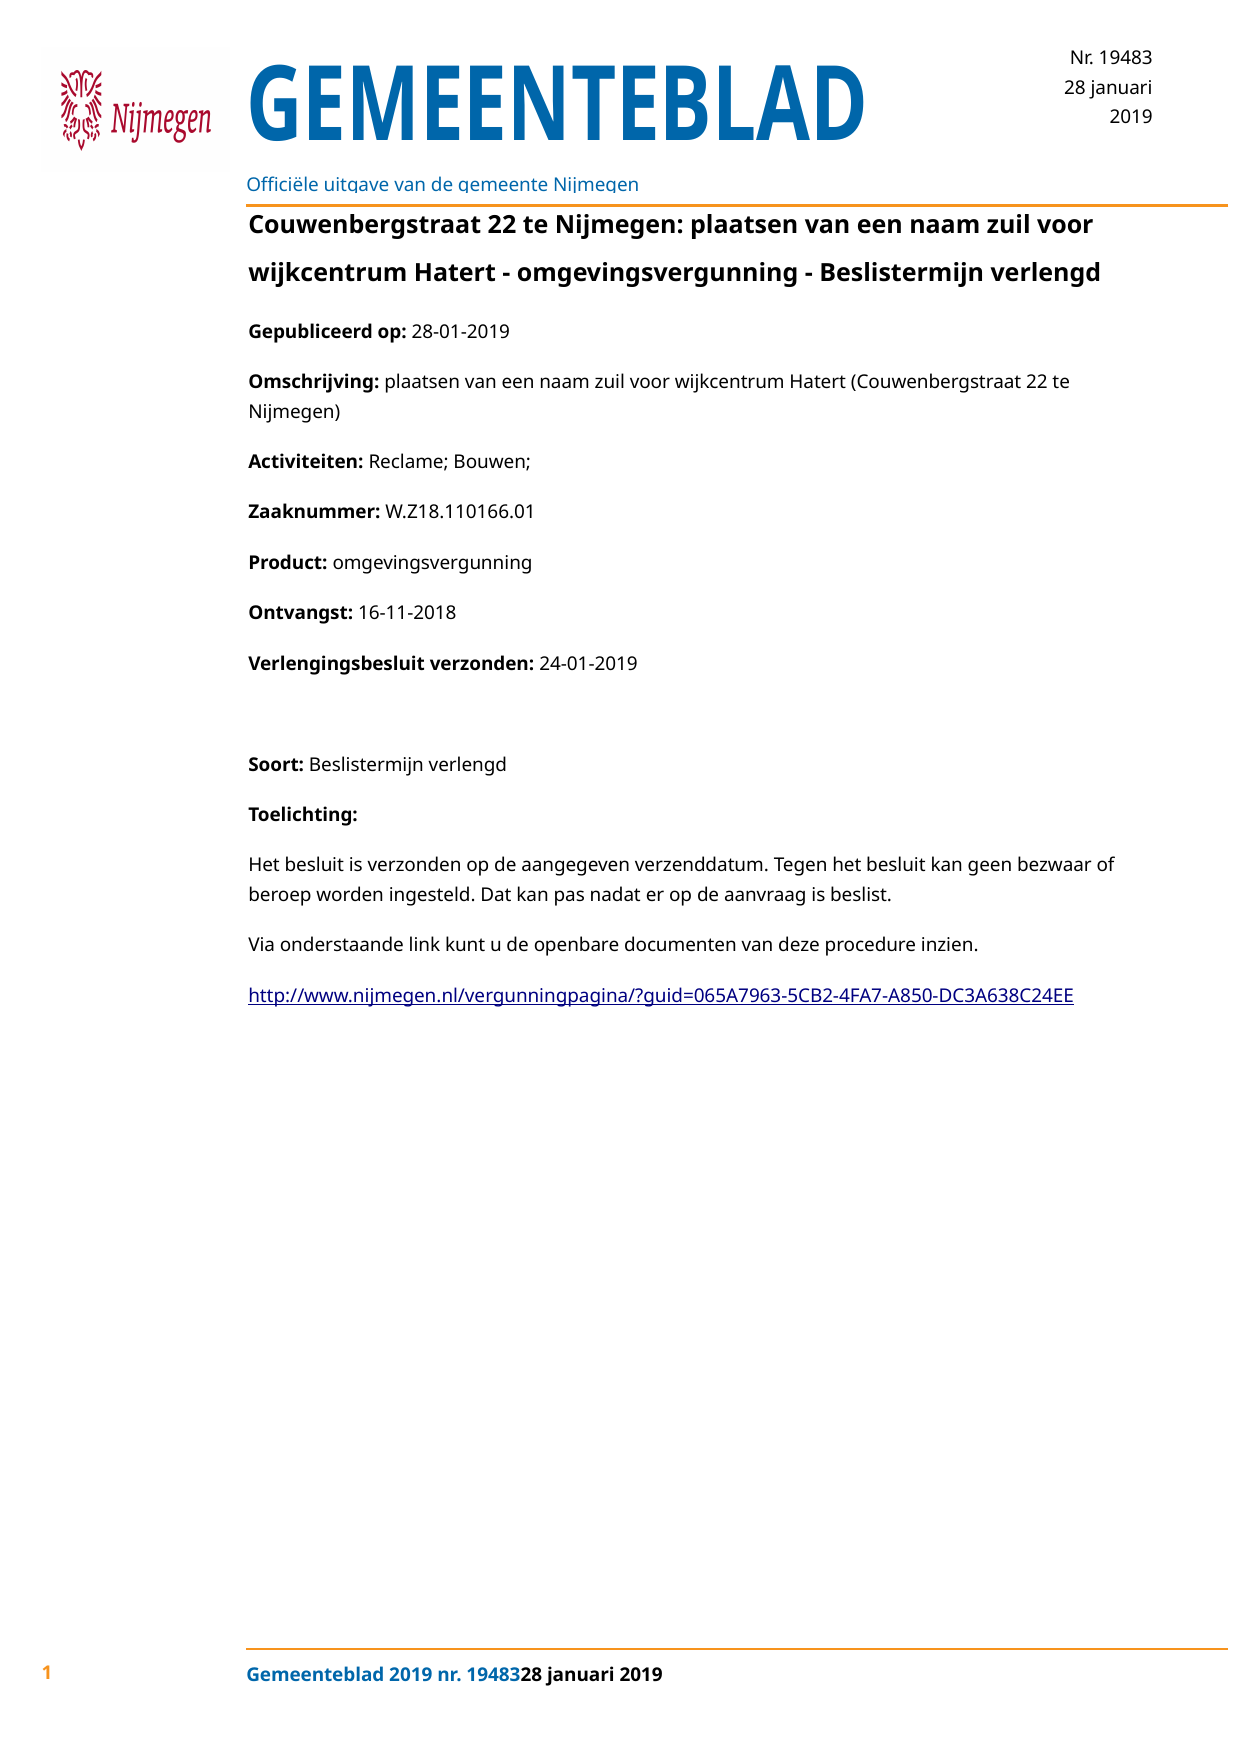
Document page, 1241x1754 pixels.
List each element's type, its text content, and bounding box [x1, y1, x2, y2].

text Via onderstaande link kunt u de openbare documenten van deze procedure inzien. [248, 932, 1152, 957]
text Soort: Beslistermijn verlengd [248, 751, 1152, 777]
picture [41, 47, 231, 172]
text Ontvangst: 16-11-2018 [248, 599, 1152, 625]
text Het besluit is verzonden op de aangegeven verzenddatum. Tegen het besluit kan geen bezwaar of beroep worden ingesteld. Dat kan pas nadat er op de aanvraag is beslist. [248, 852, 1152, 907]
text Gepubliceerd op: 28-01-2019 [248, 318, 1152, 344]
text Couwenbergstraat 22 te Nijmegen: plaatsen van een naam zuil voor wijkcentrum Hatert - omgevingsvergunning - Beslistermijn verlengd [248, 207, 1152, 288]
text Product: omgevingsvergunning [248, 549, 1152, 575]
text Zaaknummer: W.Z18.110166.01 [248, 499, 1152, 524]
text Omschrijving: plaatsen van een naam zuil voor wijkcentrum Hatert (Couwenbergstraat 22 te Nijmegen) [248, 368, 1152, 424]
text Activiteiten: Reclame; Bouwen; [248, 448, 1152, 474]
text http://www.nijmegen.nl/vergunningpagina/?guid=065A7963-5CB2-4FA7-A850-DC3A638C24EE [248, 982, 1152, 1008]
text Toelichting: [248, 801, 1152, 827]
text Verlengingsbesluit verzonden: 24-01-2019 [248, 650, 1152, 676]
